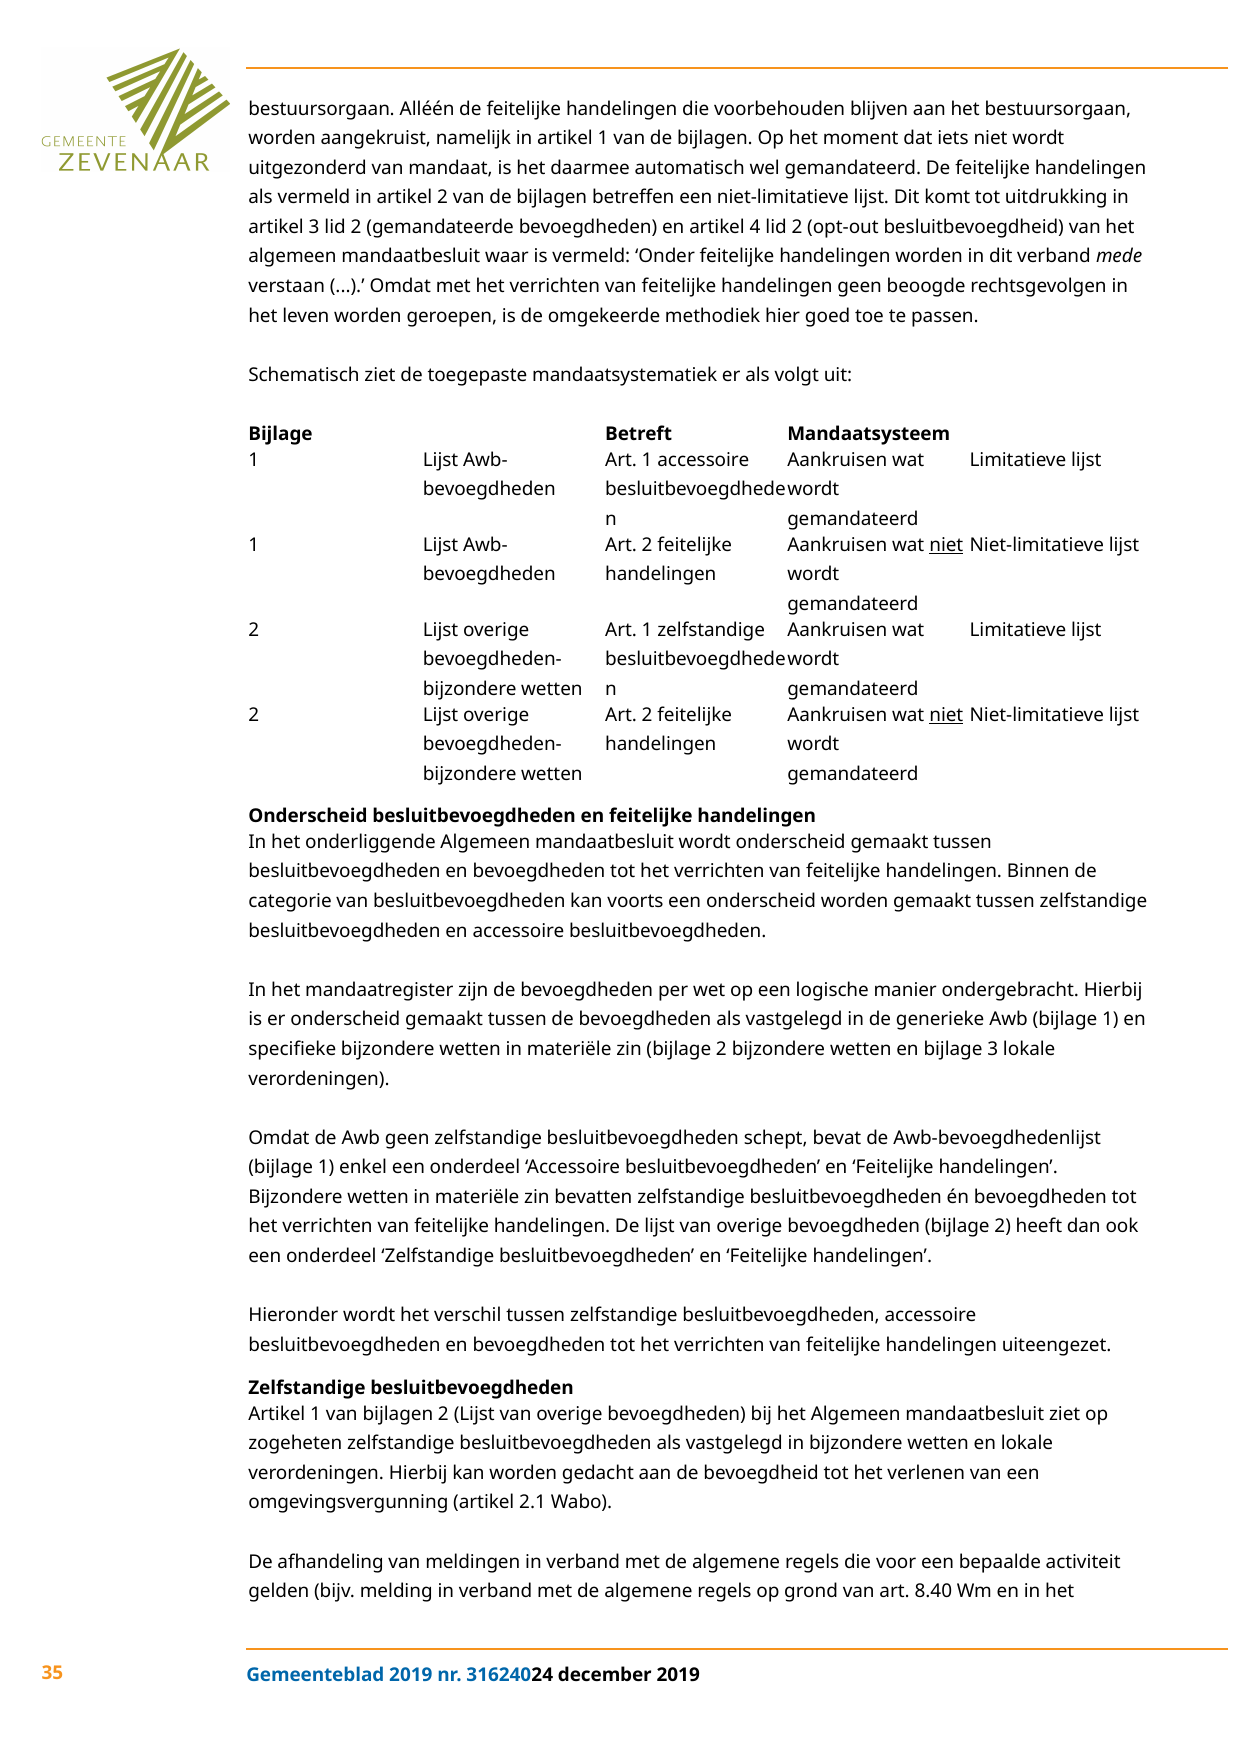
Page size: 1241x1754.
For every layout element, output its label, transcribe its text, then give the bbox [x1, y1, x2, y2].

table_header Bijlage [248, 420, 605, 446]
table_cell Aankruisen wat wordt gemandateerd [787, 616, 969, 701]
table_cell 1 [248, 446, 423, 531]
table_cell Art. 1 accessoire besluitbevoegdheden [605, 446, 787, 531]
text Zelfstandige besluitbevoegdheden [248, 1374, 1152, 1400]
text De afhandeling van meldingen in verband met de algemene regels die voor een bepaalde activiteit gelden (bijv. melding in verband met de algemene regels op grond van art. 8.40 Wm en in het [248, 1548, 1152, 1603]
table_cell Limitatieve lijst [969, 616, 1152, 701]
table_cell Lijst overige bevoegdheden-bijzondere wetten [423, 616, 605, 701]
table_cell Limitatieve lijst [969, 446, 1152, 531]
table_cell Niet-limitatieve lijst [969, 531, 1152, 616]
table_cell Lijst overige bevoegdheden-bijzondere wetten [423, 701, 605, 786]
text In het mandaatregister zijn de bevoegdheden per wet op een logische manier ondergebracht. Hierbij is er onderscheid gemaakt tussen de bevoegdheden als vastgelegd in de generieke Awb (bijlage 1) en specifieke bijzondere wetten in materiële zin (bijlage 2 bijzondere wetten en bijlage 3 lokale verordeningen). [248, 976, 1152, 1091]
table_cell Lijst Awb-bevoegdheden [423, 446, 605, 531]
text Omdat de Awb geen zelfstandige besluitbevoegdheden schept, bevat de Awb-bevoegdhedenlijst (bijlage 1) enkel een onderdeel ‘Accessoire besluitbevoegdheden’ en ‘Feitelijke handelingen’. Bijzondere wetten in materiële zin bevatten zelfstandige besluitbevoegdheden én bevoegdheden tot het verrichten van feitelijke handelingen. De lijst van overige bevoegdheden (bijlage 2) heeft dan ook een onderdeel ‘Zelfstandige besluitbevoegdheden’ en ‘Feitelijke handelingen’. [248, 1124, 1152, 1268]
picture [41, 47, 231, 172]
text Onderscheid besluitbevoegdheden en feitelijke handelingen [248, 802, 1152, 828]
text bestuursorgaan. Alléén de feitelijke handelingen die voorbehouden blijven aan het bestuursorgaan, worden aangekruist, namelijk in artikel 1 van de bijlagen. Op het moment dat iets niet wordt uitgezonderd van mandaat, is het daarmee automatisch wel gemandateerd. De feitelijke handelingen als vermeld in artikel 2 van de bijlagen betreffen een niet-limitatieve lijst. Dit komt tot uitdrukking in artikel 3 lid 2 (gemandateerde bevoegdheden) en artikel 4 lid 2 (opt-out besluitbevoegdheid) van het algemeen mandaatbesluit waar is vermeld: ‘Onder feitelijke handelingen worden in dit verband mede verstaan (...).’ Omdat met het verrichten van feitelijke handelingen geen beoogde rechtsgevolgen in het leven worden geroepen, is de omgekeerde methodiek hier goed toe te passen. [248, 95, 1152, 328]
table_cell Lijst Awb-bevoegdheden [423, 531, 605, 616]
table_cell Art. 1 zelfstandige besluitbevoegdheden [605, 616, 787, 701]
table_cell Aankruisen wat wordt gemandateerd [787, 446, 969, 531]
table_cell Aankruisen wat niet wordt gemandateerd [787, 531, 969, 616]
table_cell Aankruisen wat niet wordt gemandateerd [787, 701, 969, 786]
table_cell 2 [248, 616, 423, 701]
table_cell Art. 2 feitelijke handelingen [605, 701, 787, 786]
text Schematisch ziet de toegepaste mandaatsystematiek er als volgt uit: [248, 361, 1152, 387]
table_cell Niet-limitatieve lijst [969, 701, 1152, 786]
table_cell 1 [248, 531, 423, 616]
text Artikel 1 van bijlagen 2 (Lijst van overige bevoegdheden) bij het Algemeen mandaatbesluit ziet op zogeheten zelfstandige besluitbevoegdheden als vastgelegd in bijzondere wetten en lokale verordeningen. Hierbij kan worden gedacht aan de bevoegdheid tot het verlenen van een omgevingsvergunning (artikel 2.1 Wabo). [248, 1400, 1152, 1514]
text Hieronder wordt het verschil tussen zelfstandige besluitbevoegdheden, accessoire besluitbevoegdheden en bevoegdheden tot het verrichten van feitelijke handelingen uiteengezet. [248, 1301, 1152, 1357]
table_header Betreft [605, 420, 787, 446]
text In het onderliggende Algemeen mandaatbesluit wordt onderscheid gemaakt tussen besluitbevoegdheden en bevoegdheden tot het verrichten van feitelijke handelingen. Binnen de categorie van besluitbevoegdheden kan voorts een onderscheid worden gemaakt tussen zelfstandige besluitbevoegdheden en accessoire besluitbevoegdheden. [248, 828, 1152, 943]
table_cell Art. 2 feitelijke handelingen [605, 531, 787, 616]
table_cell 2 [248, 701, 423, 786]
table_header Mandaatsysteem [787, 420, 1152, 446]
